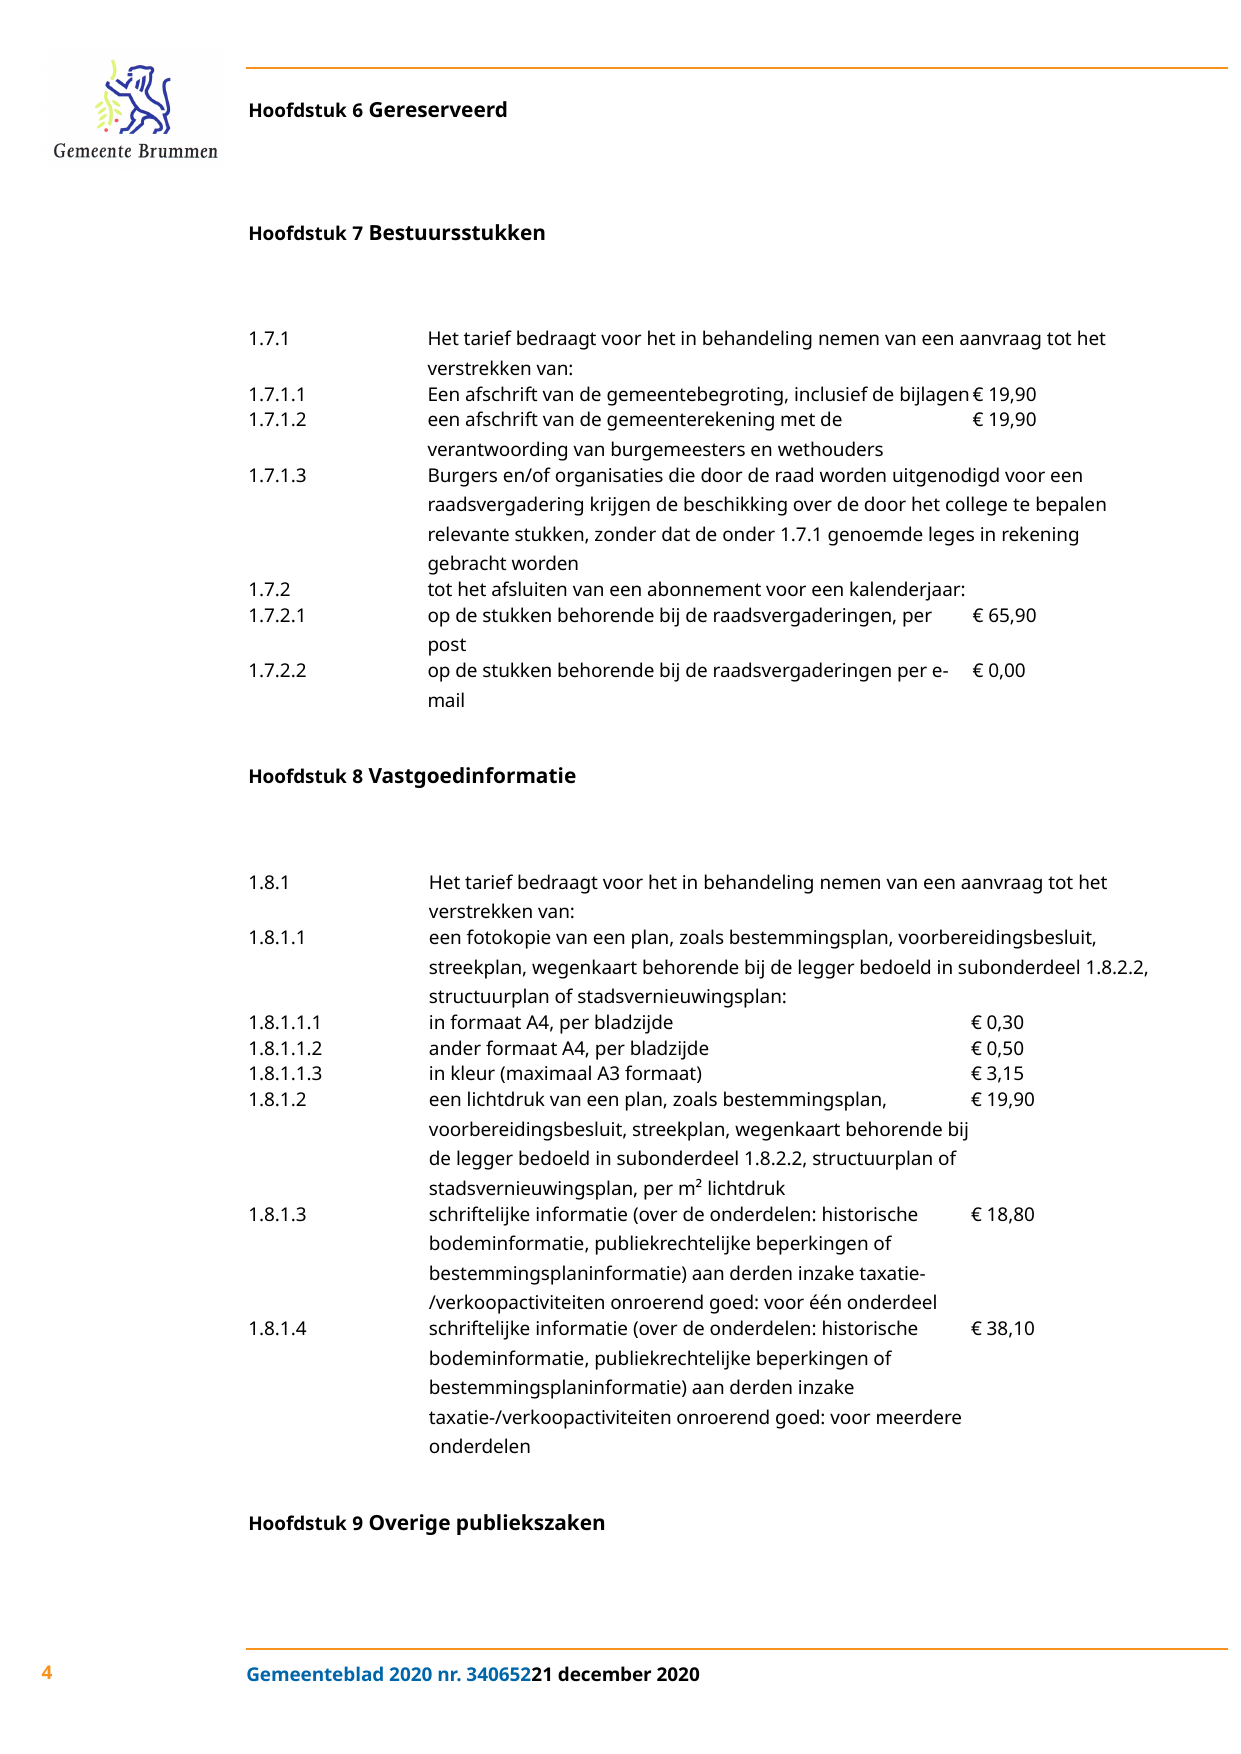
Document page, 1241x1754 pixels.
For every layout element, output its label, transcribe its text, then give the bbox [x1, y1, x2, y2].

table_cell 1.7.2 [248, 576, 427, 602]
table_cell € 0,30 [971, 1009, 1152, 1035]
table_cell 1.8.1.1.3 [248, 1061, 429, 1086]
table_cell 1.7.2.1 [248, 602, 427, 657]
picture [41, 47, 231, 172]
table_cell 1.7.1.3 [248, 462, 427, 576]
table_cell 1.8.1.1.1 [248, 1009, 429, 1035]
table_cell op de stukken behorende bij de raadsvergaderingen per e-mail [427, 658, 972, 713]
table_cell € 18,80 [971, 1201, 1152, 1315]
table_cell 1.8.1.2 [248, 1086, 429, 1201]
table_header Het tarief bedraagt voor het in behandeling nemen van een aanvraag tot het verstrekken van: [427, 326, 1152, 381]
table_cell op de stukken behorende bij de raadsvergaderingen, per post [427, 602, 972, 657]
table_cell 1.8.1.4 [248, 1315, 429, 1459]
text Hoofdstuk 8 Vastgoedinformatie [248, 762, 1152, 790]
table_cell € 0,50 [971, 1035, 1152, 1061]
table_cell tot het afsluiten van een abonnement voor een kalenderjaar: [427, 576, 1152, 602]
table_header 1.8.1 [248, 869, 429, 924]
table_cell schriftelijke informatie (over de onderdelen: historische bodeminformatie, publiekrechtelijke beperkingen of bestemmingsplaninformatie) aan derden inzake taxatie- /verkoopactiviteiten onroerend goed: voor één onderdeel [429, 1201, 971, 1315]
table_cell 1.8.1.3 [248, 1201, 429, 1315]
table_cell € 19,90 [973, 381, 1152, 407]
table_header Het tarief bedraagt voor het in behandeling nemen van een aanvraag tot het verstrekken van: [429, 869, 1152, 924]
table_cell Burgers en/of organisaties die door de raad worden uitgenodigd voor een raadsvergadering krijgen de beschikking over de door het college te bepalen relevante stukken, zonder dat de onder 1.7.1 genoemde leges in rekening gebracht worden [427, 462, 1152, 576]
text Hoofdstuk 7 Bestuursstukken [248, 218, 1152, 247]
text Hoofdstuk 9 Overige publiekszaken [248, 1508, 1152, 1537]
table_cell een afschrift van de gemeenterekening met de verantwoording van burgemeesters en wethouders [427, 407, 972, 462]
table_cell een fotokopie van een plan, zoals bestemmingsplan, voorbereidingsbesluit, streekplan, wegenkaart behorende bij de legger bedoeld in subonderdeel 1.8.2.2, structuurplan of stadsvernieuwingsplan: [429, 924, 1152, 1009]
table_cell een lichtdruk van een plan, zoals bestemmingsplan, voorbereidingsbesluit, streekplan, wegenkaart behorende bij de legger bedoeld in subonderdeel 1.8.2.2, structuurplan of stadsvernieuwingsplan, per m² lichtdruk [429, 1086, 971, 1201]
table_cell in kleur (maximaal A3 formaat) [429, 1061, 971, 1086]
table_cell € 3,15 [971, 1061, 1152, 1086]
table_cell 1.7.1.1 [248, 381, 427, 407]
table_cell Een afschrift van de gemeentebegroting, inclusief de bijlagen [427, 381, 972, 407]
table_cell ander formaat A4, per bladzijde [429, 1035, 971, 1061]
table_cell € 38,10 [971, 1315, 1152, 1459]
table_cell 1.7.2.2 [248, 658, 427, 713]
table_cell 1.7.1.2 [248, 407, 427, 462]
table_cell € 0,00 [973, 658, 1152, 713]
table_cell in formaat A4, per bladzijde [429, 1009, 971, 1035]
table_cell 1.8.1.1 [248, 924, 429, 1009]
table_cell € 19,90 [971, 1086, 1152, 1201]
table_cell € 19,90 [973, 407, 1152, 462]
text Hoofdstuk 6 Gereserveerd [248, 95, 1152, 123]
table_cell schriftelijke informatie (over de onderdelen: historische bodeminformatie, publiekrechtelijke beperkingen of bestemmingsplaninformatie) aan derden inzake taxatie-/verkoopactiviteiten onroerend goed: voor meerdere onderdelen [429, 1315, 971, 1459]
table_cell 1.8.1.1.2 [248, 1035, 429, 1061]
table_cell € 65,90 [973, 602, 1152, 657]
table_header 1.7.1 [248, 326, 427, 381]
